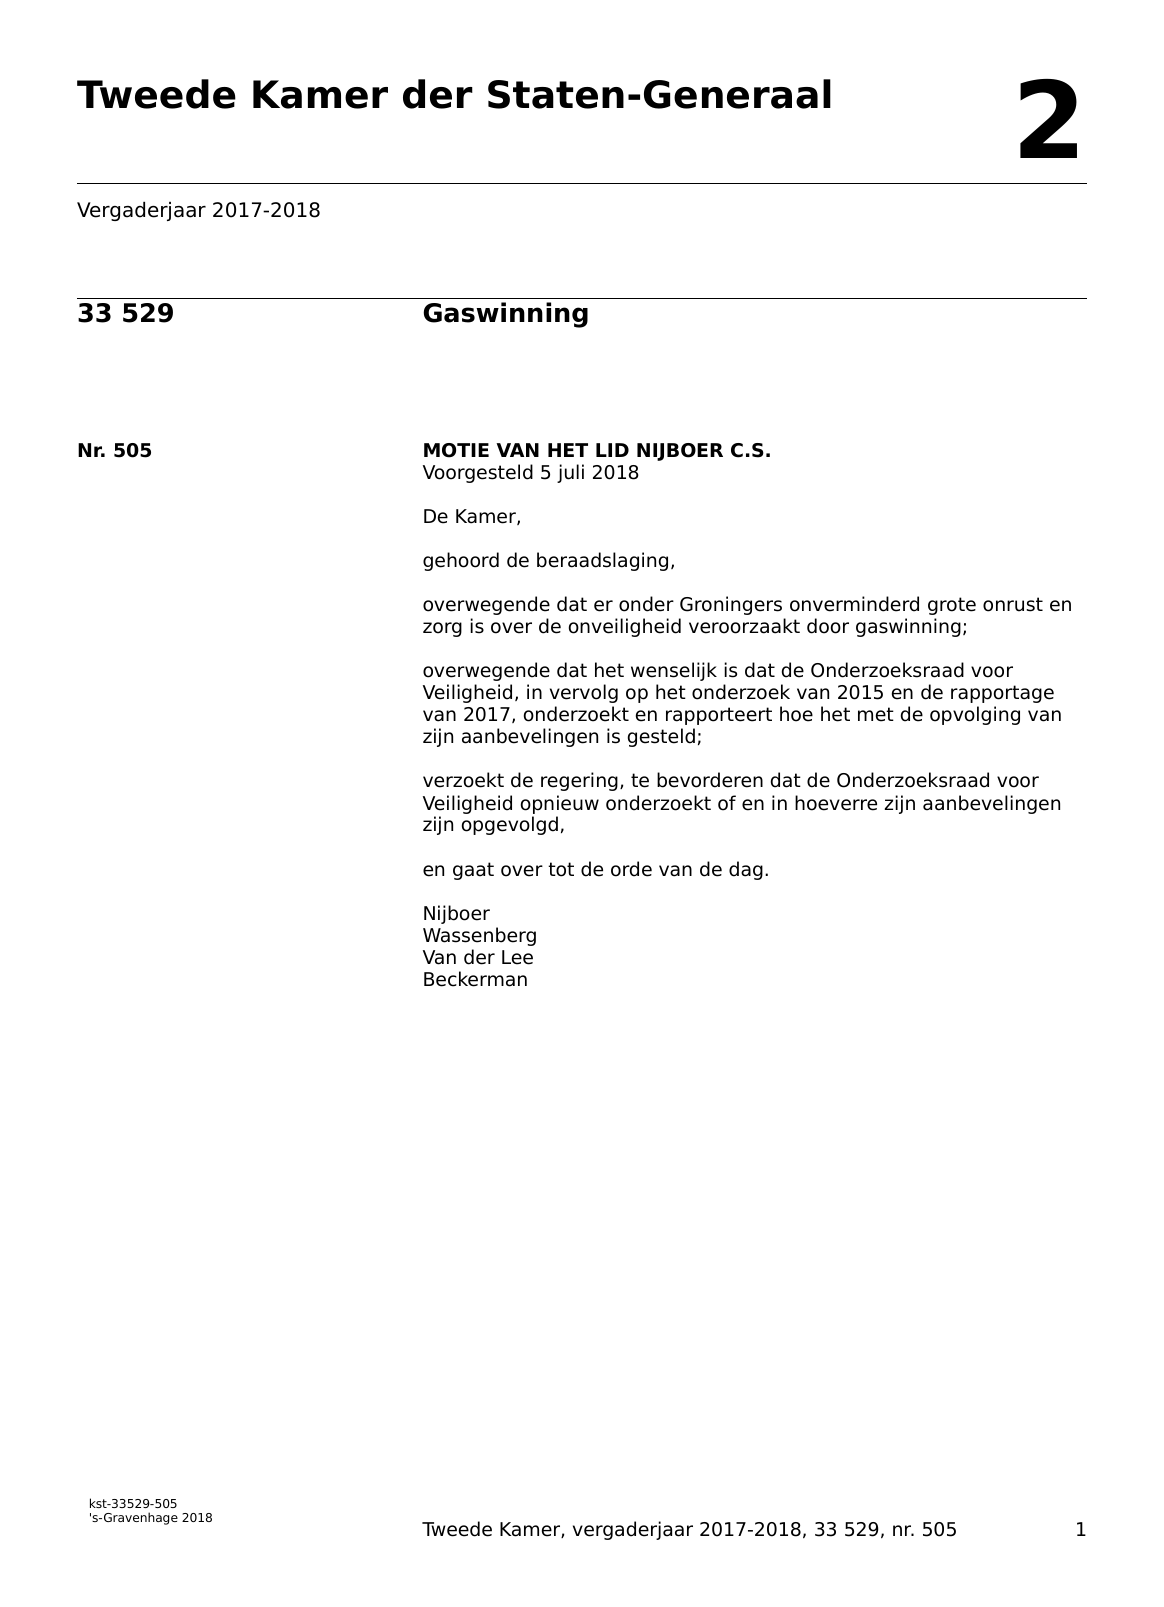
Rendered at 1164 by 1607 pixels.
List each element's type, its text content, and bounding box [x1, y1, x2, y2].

text kst-33529-505 [88, 1497, 323, 1511]
text overwegende dat het wenselijk is dat de Onderzoeksraad voor Veiligheid, in vervolg op het onderzoek van 2015 en de rapportage van 2017, onderzoekt en rapporteert hoe het met de opvolging van zijn aanbevelingen is gesteld; [422, 660, 1087, 748]
text gehoord de beraadslaging, [422, 550, 1087, 572]
text Voorgesteld 5 juli 2018 [422, 462, 1087, 484]
table_header Tweede Kamer der Staten-Generaal [77, 59, 886, 183]
text Van der Lee [422, 947, 1087, 969]
table_header 2 [886, 59, 1087, 183]
text overwegende dat er onder Groningers onverminderd grote onrust en zorg is over de onveiligheid veroorzaakt door gaswinning; [422, 594, 1087, 638]
text Wassenberg [422, 925, 1087, 947]
subtitle 33 529 Gaswinning [77, 299, 1087, 329]
text verzoekt de regering, te bevorderen dat de Onderzoeksraad voor Veiligheid opnieuw onderzoekt of en in hoeverre zijn aanbevelingen zijn opgevolgd, [422, 770, 1087, 836]
text 's-Gravenhage 2018 [88, 1511, 323, 1525]
subtitle Nr. 505 MOTIE VAN HET LID NIJBOER C.S. [77, 440, 1087, 462]
text en gaat over tot de orde van de dag. [422, 858, 1087, 881]
text De Kamer, [422, 506, 1087, 528]
text Beckerman [422, 969, 1087, 991]
text Nijboer [422, 903, 1087, 925]
table_cell Vergaderjaar 2017-2018 [77, 184, 1087, 298]
